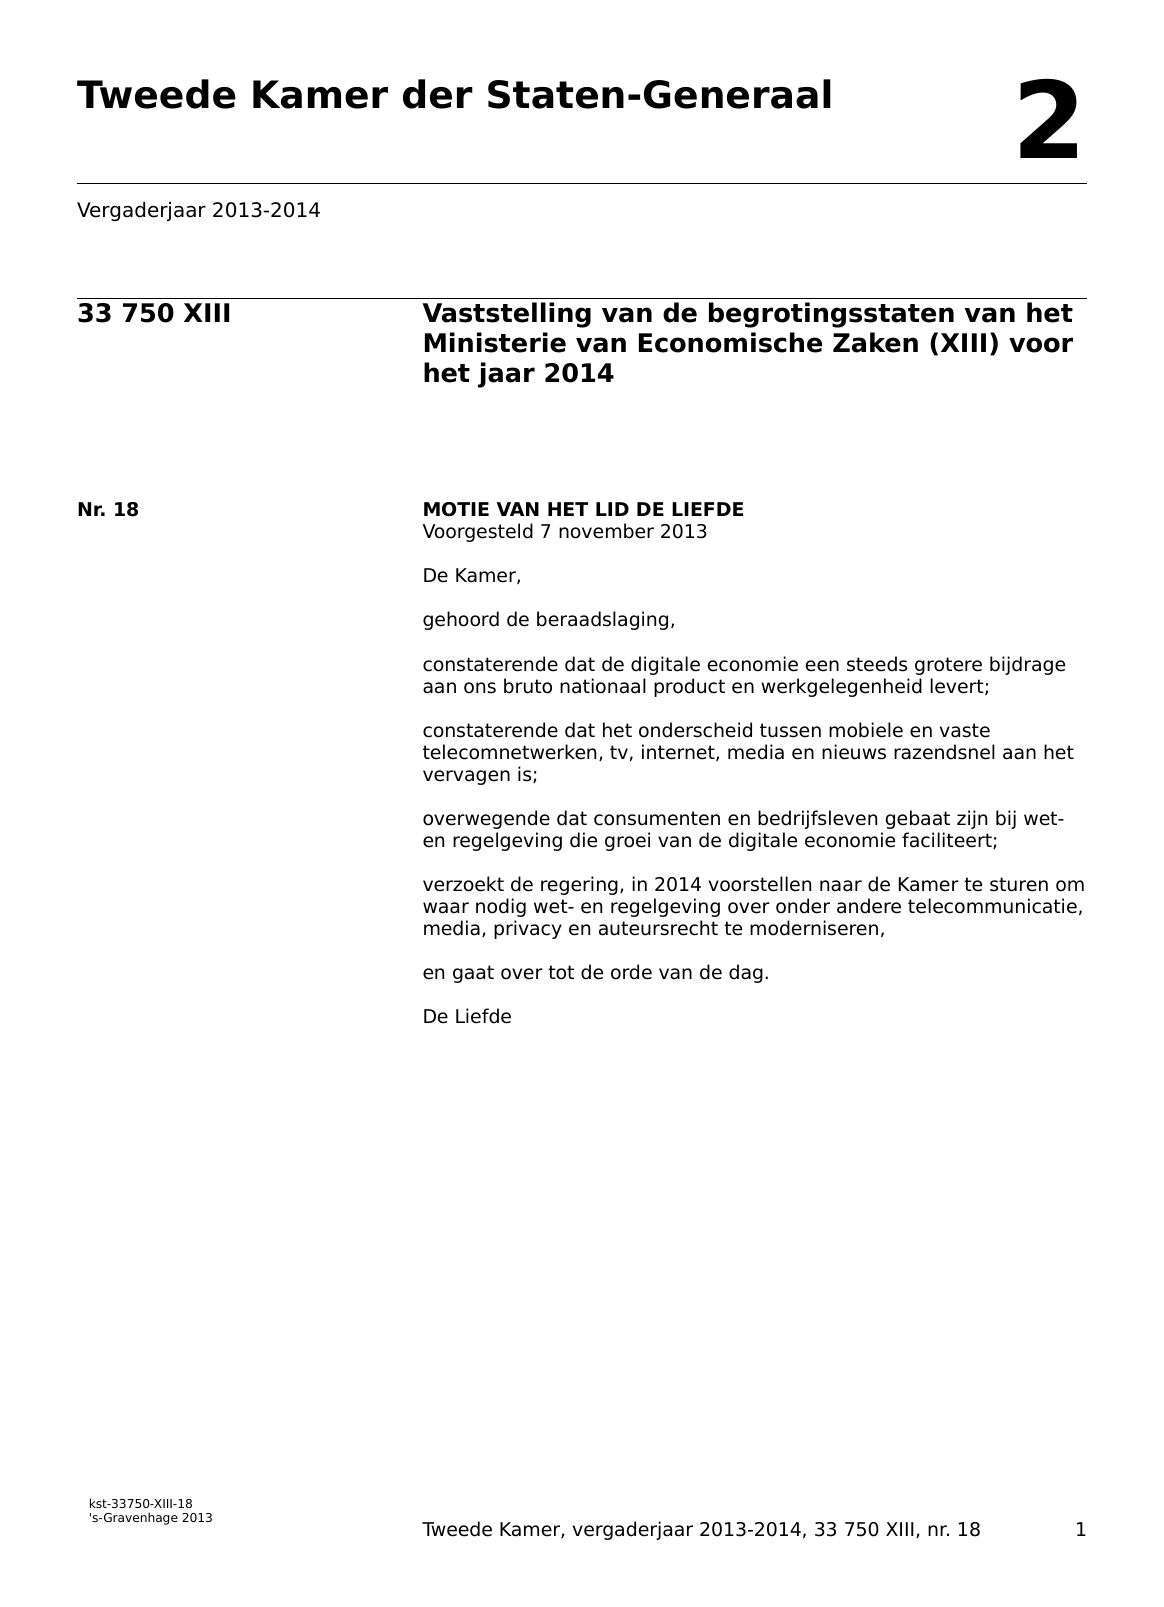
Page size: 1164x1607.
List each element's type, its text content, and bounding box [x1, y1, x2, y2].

table_header 2 [886, 59, 1087, 183]
table_header Tweede Kamer der Staten-Generaal [77, 59, 886, 183]
text en gaat over tot de orde van de dag. [422, 962, 1087, 984]
text kst-33750-XIII-18 [88, 1497, 323, 1511]
text Voorgesteld 7 november 2013 [422, 521, 1087, 543]
text 's-Gravenhage 2013 [88, 1511, 323, 1525]
table_cell Vergaderjaar 2013-2014 [77, 184, 1087, 298]
subtitle 33 750 XIII Vaststelling van de begrotingsstaten van het Ministerie van Economische Zaken (XIII) voor het jaar 2014 [77, 299, 1087, 388]
text overwegende dat consumenten en bedrijfsleven gebaat zijn bij wet- en regelgeving die groei van de digitale economie faciliteert; [422, 808, 1087, 852]
text constaterende dat de digitale economie een steeds grotere bijdrage aan ons bruto nationaal product en werkgelegenheid levert; [422, 653, 1087, 697]
text De Kamer, [422, 565, 1087, 587]
text De Liefde [422, 1006, 1087, 1028]
text gehoord de beraadslaging, [422, 609, 1087, 631]
text constaterende dat het onderscheid tussen mobiele en vaste telecomnetwerken, tv, internet, media en nieuws razendsnel aan het vervagen is; [422, 720, 1087, 786]
text verzoekt de regering, in 2014 voorstellen naar de Kamer te sturen om waar nodig wet- en regelgeving over onder andere telecommunicatie, media, privacy en auteursrecht te moderniseren, [422, 874, 1087, 940]
subtitle Nr. 18 MOTIE VAN HET LID DE LIEFDE [77, 499, 1087, 521]
